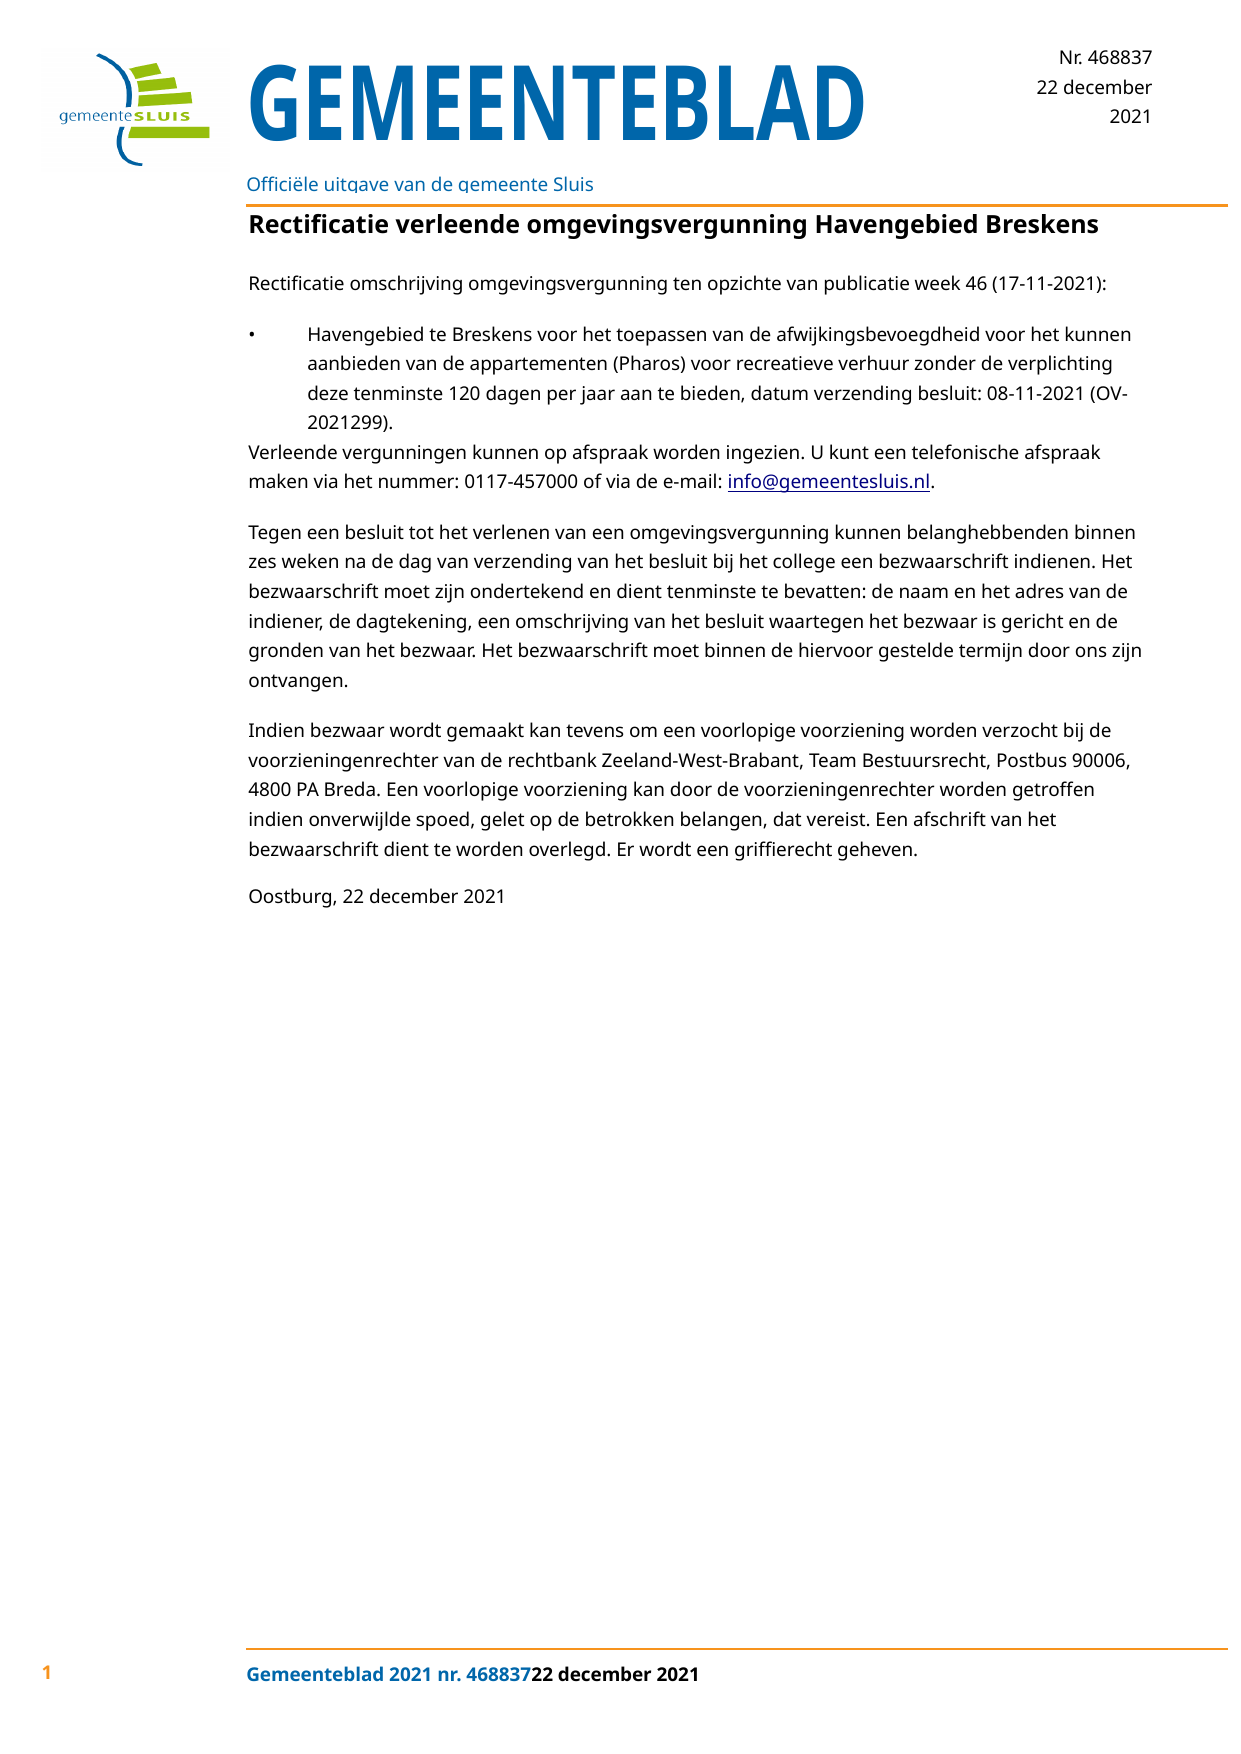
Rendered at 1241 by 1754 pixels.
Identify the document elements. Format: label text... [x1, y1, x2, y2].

text Tegen een besluit tot het verlenen van een omgevingsvergunning kunnen belanghebbenden binnen zes weken na de dag van verzending van het besluit bij het college een bezwaarschrift indienen. Het bezwaarschrift moet zijn ondertekend en dient tenminste te bevatten: de naam en het adres van de indiener, de dagtekening, een omschrijving van het besluit waartegen het bezwaar is gericht en de gronden van het bezwaar. Het bezwaarschrift moet binnen de hiervoor gestelde termijn door ons zijn ontvangen. [248, 519, 1152, 693]
list Havengebied te Breskens voor het toepassen van de afwijkingsbevoegdheid voor het kunnen aanbieden van de appartementen (Pharos) voor recreatieve verhuur zonder de verplichting deze tenminste 120 dagen per jaar aan te bieden, datum verzending besluit: 08-11-2021 (OV-2021299). [248, 321, 1152, 435]
picture [41, 47, 231, 172]
text Verleende vergunningen kunnen op afspraak worden ingezien. U kunt een telefonische afspraak maken via het nummer: 0117-457000 of via de e-mail: info@gemeentesluis.nl. [248, 439, 1152, 494]
text Rectificatie omschrijving omgevingsvergunning ten opzichte van publicatie week 46 (17-11-2021): [248, 270, 1152, 296]
text Rectificatie verleende omgevingsvergunning Havengebied Breskens [248, 207, 1152, 241]
text Oostburg, 22 december 2021 [248, 883, 1152, 909]
text Indien bezwaar wordt gemaakt kan tevens om een voorlopige voorziening worden verzocht bij de voorzieningenrechter van de rechtbank Zeeland-West-Brabant, Team Bestuursrecht, Postbus 90006, 4800 PA Breda. Een voorlopige voorziening kan door de voorzieningenrechter worden getroffen indien onverwijlde spoed, gelet op de betrokken belangen, dat vereist. Een afschrift van het bezwaarschrift dient te worden overlegd. Er wordt een griffierecht geheven. [248, 717, 1152, 861]
